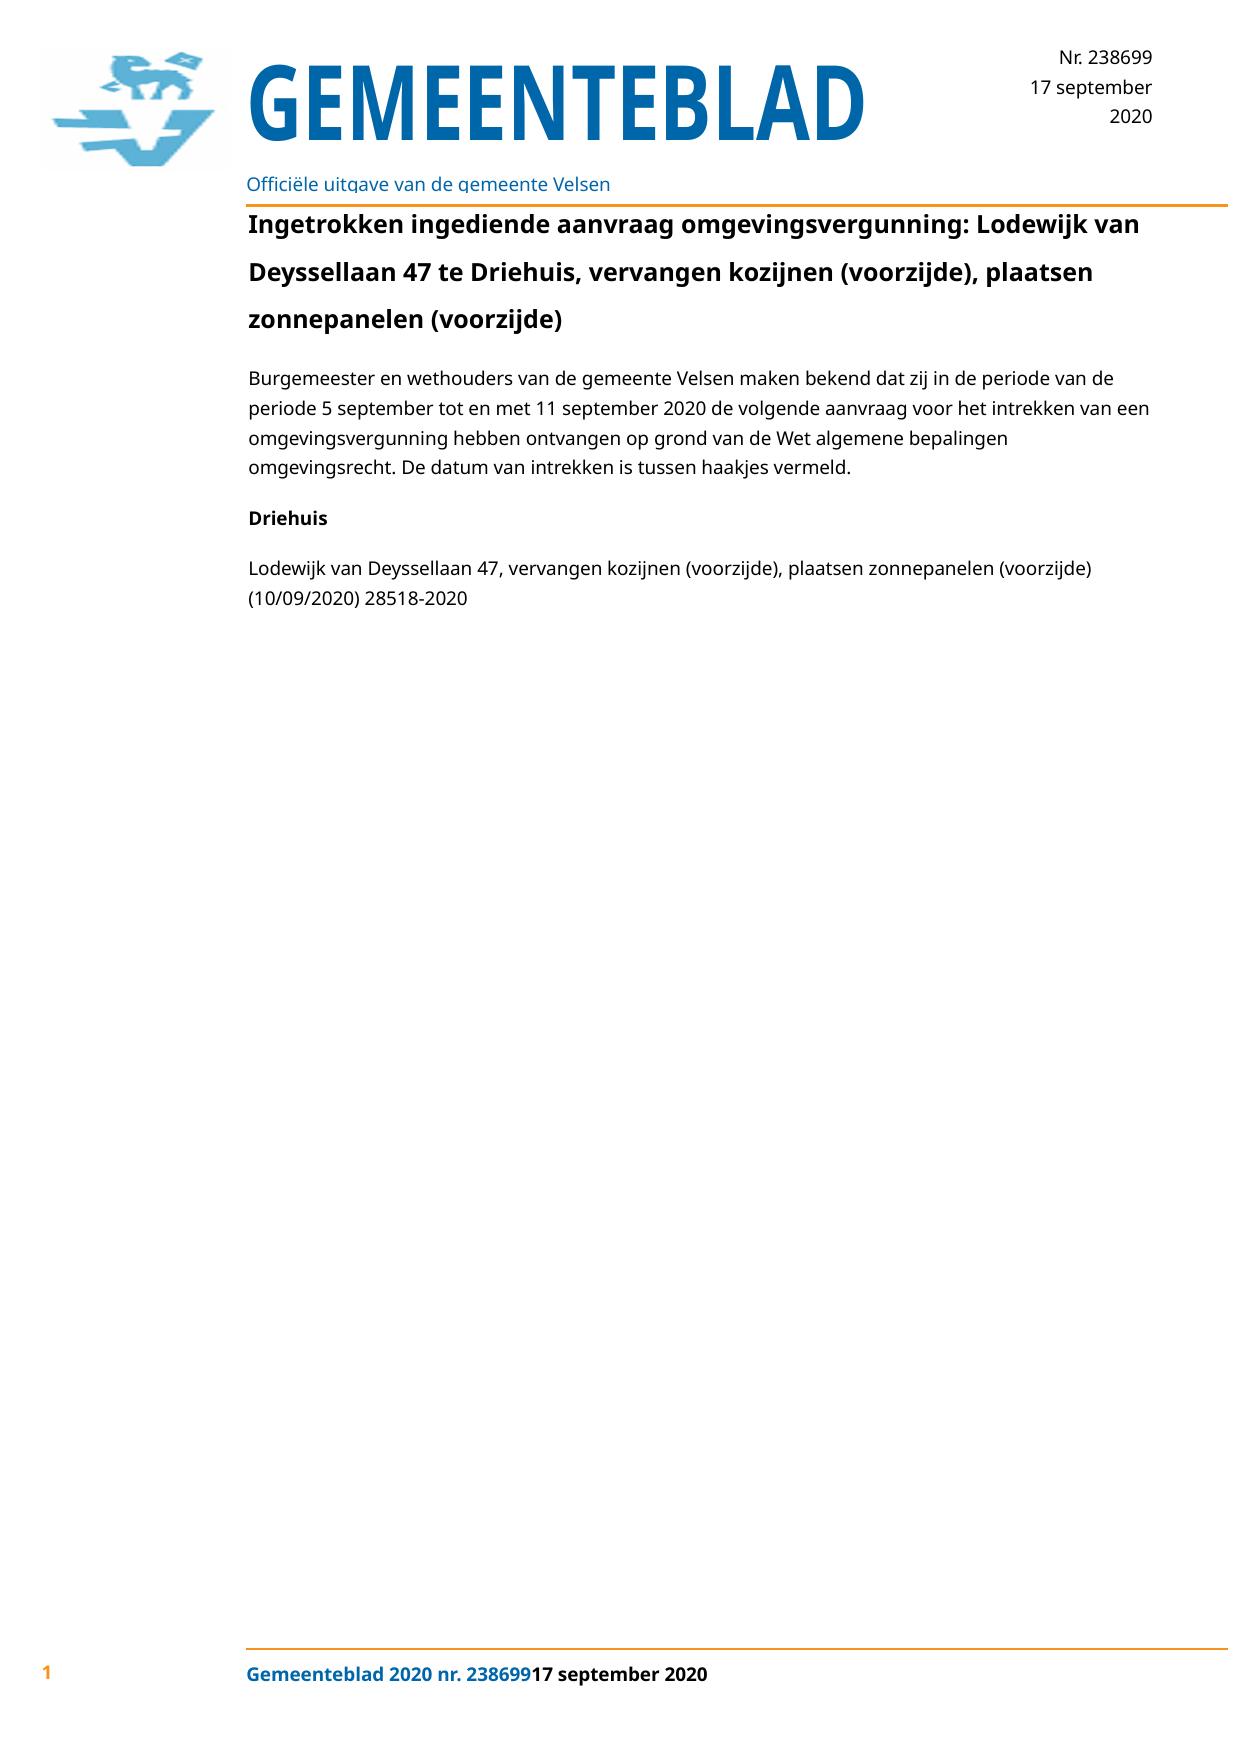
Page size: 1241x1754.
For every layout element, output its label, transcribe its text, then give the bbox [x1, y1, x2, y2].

text Burgemeester en wethouders van de gemeente Velsen maken bekend dat zij in de periode van de periode 5 september tot en met 11 september 2020 de volgende aanvraag voor het intrekken van een omgevingsvergunning hebben ontvangen op grond van de Wet algemene bepalingen omgevingsrecht. De datum van intrekken is tussen haakjes vermeld. [248, 366, 1152, 480]
text Ingetrokken ingediende aanvraag omgevingsvergunning: Lodewijk van Deyssellaan 47 te Driehuis, vervangen kozijnen (voorzijde), plaatsen zonnepanelen (voorzijde) [248, 207, 1152, 336]
text Lodewijk van Deyssellaan 47, vervangen kozijnen (voorzijde), plaatsen zonnepanelen (voorzijde) (10/09/2020) 28518-2020 [248, 555, 1152, 610]
text Driehuis [248, 505, 1152, 530]
picture [41, 47, 231, 172]
